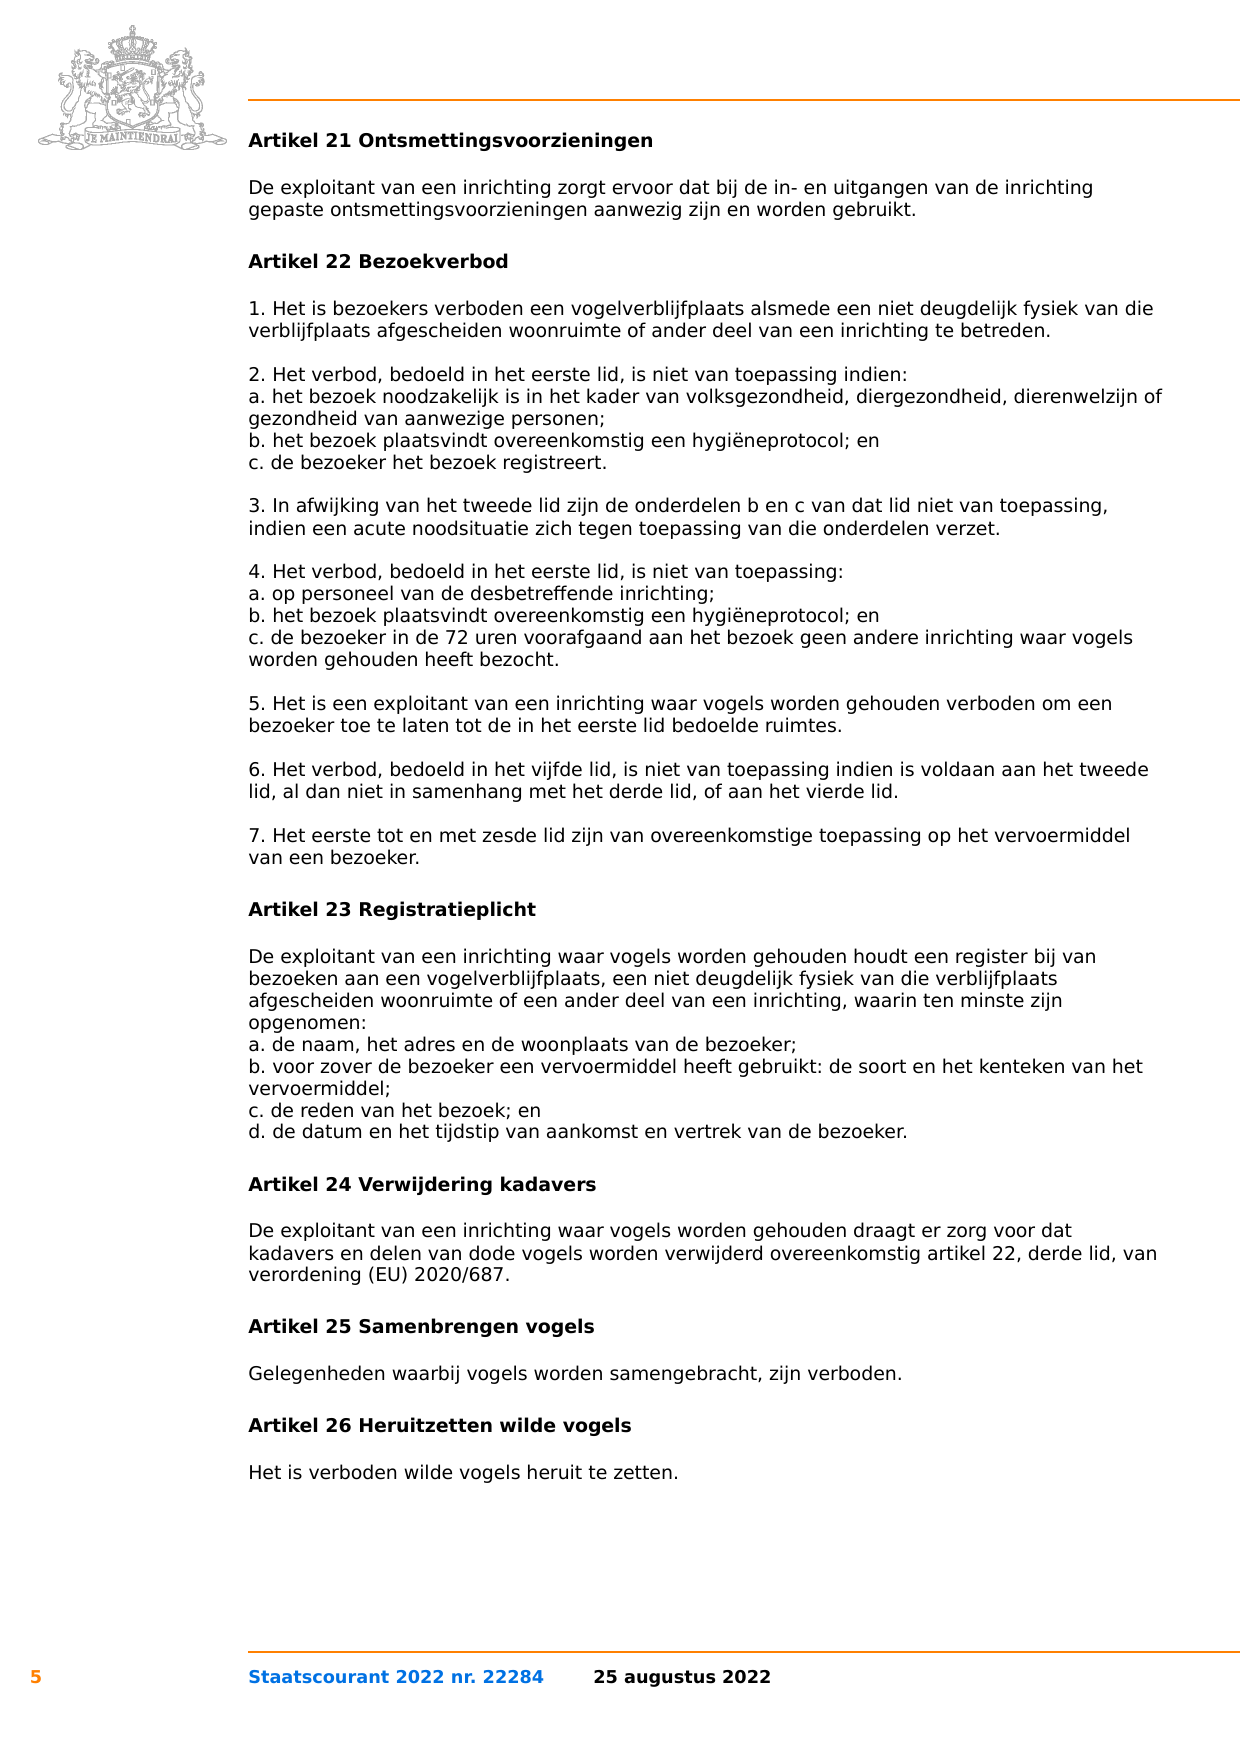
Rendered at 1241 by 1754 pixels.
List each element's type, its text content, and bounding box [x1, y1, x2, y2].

text a. de naam, het adres en de woonplaats van de bezoeker; [248, 1033, 1163, 1056]
text b. voor zover de bezoeker een vervoermiddel heeft gebruikt: de soort en het kenteken van het vervoermiddel; [248, 1056, 1163, 1099]
text De exploitant van een inrichting waar vogels worden gehouden houdt een register bij van bezoeken aan een vogelverblijfplaats, een niet deugdelijk fysiek van die verblijfplaats afgescheiden woonruimte of een ander deel van een inrichting, waarin ten minste zijn opgenomen: [248, 946, 1163, 1033]
text c. de bezoeker in de 72 uren voorafgaand aan het bezoek geen andere inrichting waar vogels worden gehouden heeft bezocht. [248, 627, 1163, 671]
text b. het bezoek plaatsvindt overeenkomstig een hygiëneprotocol; en [248, 605, 1163, 627]
subtitle Artikel 23 Registratieplicht [248, 899, 1163, 921]
text a. het bezoek noodzakelijk is in het kader van volksgezondheid, diergezondheid, dierenwelzijn of gezondheid van aanwezige personen; [248, 386, 1163, 429]
text 4. Het verbod, bedoeld in het eerste lid, is niet van toepassing: [248, 561, 1163, 583]
text c. de bezoeker het bezoek registreert. [248, 452, 1163, 473]
text d. de datum en het tijdstip van aankomst en vertrek van de bezoeker. [248, 1121, 1163, 1143]
subtitle Artikel 26 Heruitzetten wilde vogels [248, 1415, 1163, 1437]
subtitle Artikel 25 Samenbrengen vogels [248, 1316, 1163, 1338]
text c. de reden van het bezoek; en [248, 1099, 1163, 1121]
text De exploitant van een inrichting waar vogels worden gehouden draagt er zorg voor dat kadavers en delen van dode vogels worden verwijderd overeenkomstig artikel 22, derde lid, van verordening (EU) 2020/687. [248, 1220, 1163, 1286]
subtitle Artikel 21 Ontsmettingsvoorzieningen [248, 130, 1163, 152]
text De exploitant van een inrichting zorgt ervoor dat bij de in- en uitgangen van de inrichting gepaste ontsmettingsvoorzieningen aanwezig zijn en worden gebruikt. [248, 177, 1163, 221]
subtitle Artikel 24 Verwijdering kadavers [248, 1173, 1163, 1195]
text a. op personeel van de desbetreffende inrichting; [248, 583, 1163, 605]
text 3. In afwijking van het tweede lid zijn de onderdelen b en c van dat lid niet van toepassing, indien een acute noodsituatie zich tegen toepassing van die onderdelen verzet. [248, 495, 1163, 539]
text 2. Het verbod, bedoeld in het eerste lid, is niet van toepassing indien: [248, 364, 1163, 386]
picture [38, 25, 227, 150]
text 7. Het eerste tot en met zesde lid zijn van overeenkomstige toepassing op het vervoermiddel van een bezoeker. [248, 825, 1163, 869]
text 1. Het is bezoekers verboden een vogelverblijfplaats alsmede een niet deugdelijk fysiek van die verblijfplaats afgescheiden woonruimte of ander deel van een inrichting te betreden. [248, 298, 1163, 342]
text b. het bezoek plaatsvindt overeenkomstig een hygiëneprotocol; en [248, 429, 1163, 452]
text 5. Het is een exploitant van een inrichting waar vogels worden gehouden verboden om een bezoeker toe te laten tot de in het eerste lid bedoelde ruimtes. [248, 693, 1163, 737]
text Het is verboden wilde vogels heruit te zetten. [248, 1462, 1163, 1484]
text Gelegenheden waarbij vogels worden samengebracht, zijn verboden. [248, 1363, 1163, 1385]
subtitle Artikel 22 Bezoekverbod [248, 251, 1163, 273]
text 6. Het verbod, bedoeld in het vijfde lid, is niet van toepassing indien is voldaan aan het tweede lid, al dan niet in samenhang met het derde lid, of aan het vierde lid. [248, 759, 1163, 803]
